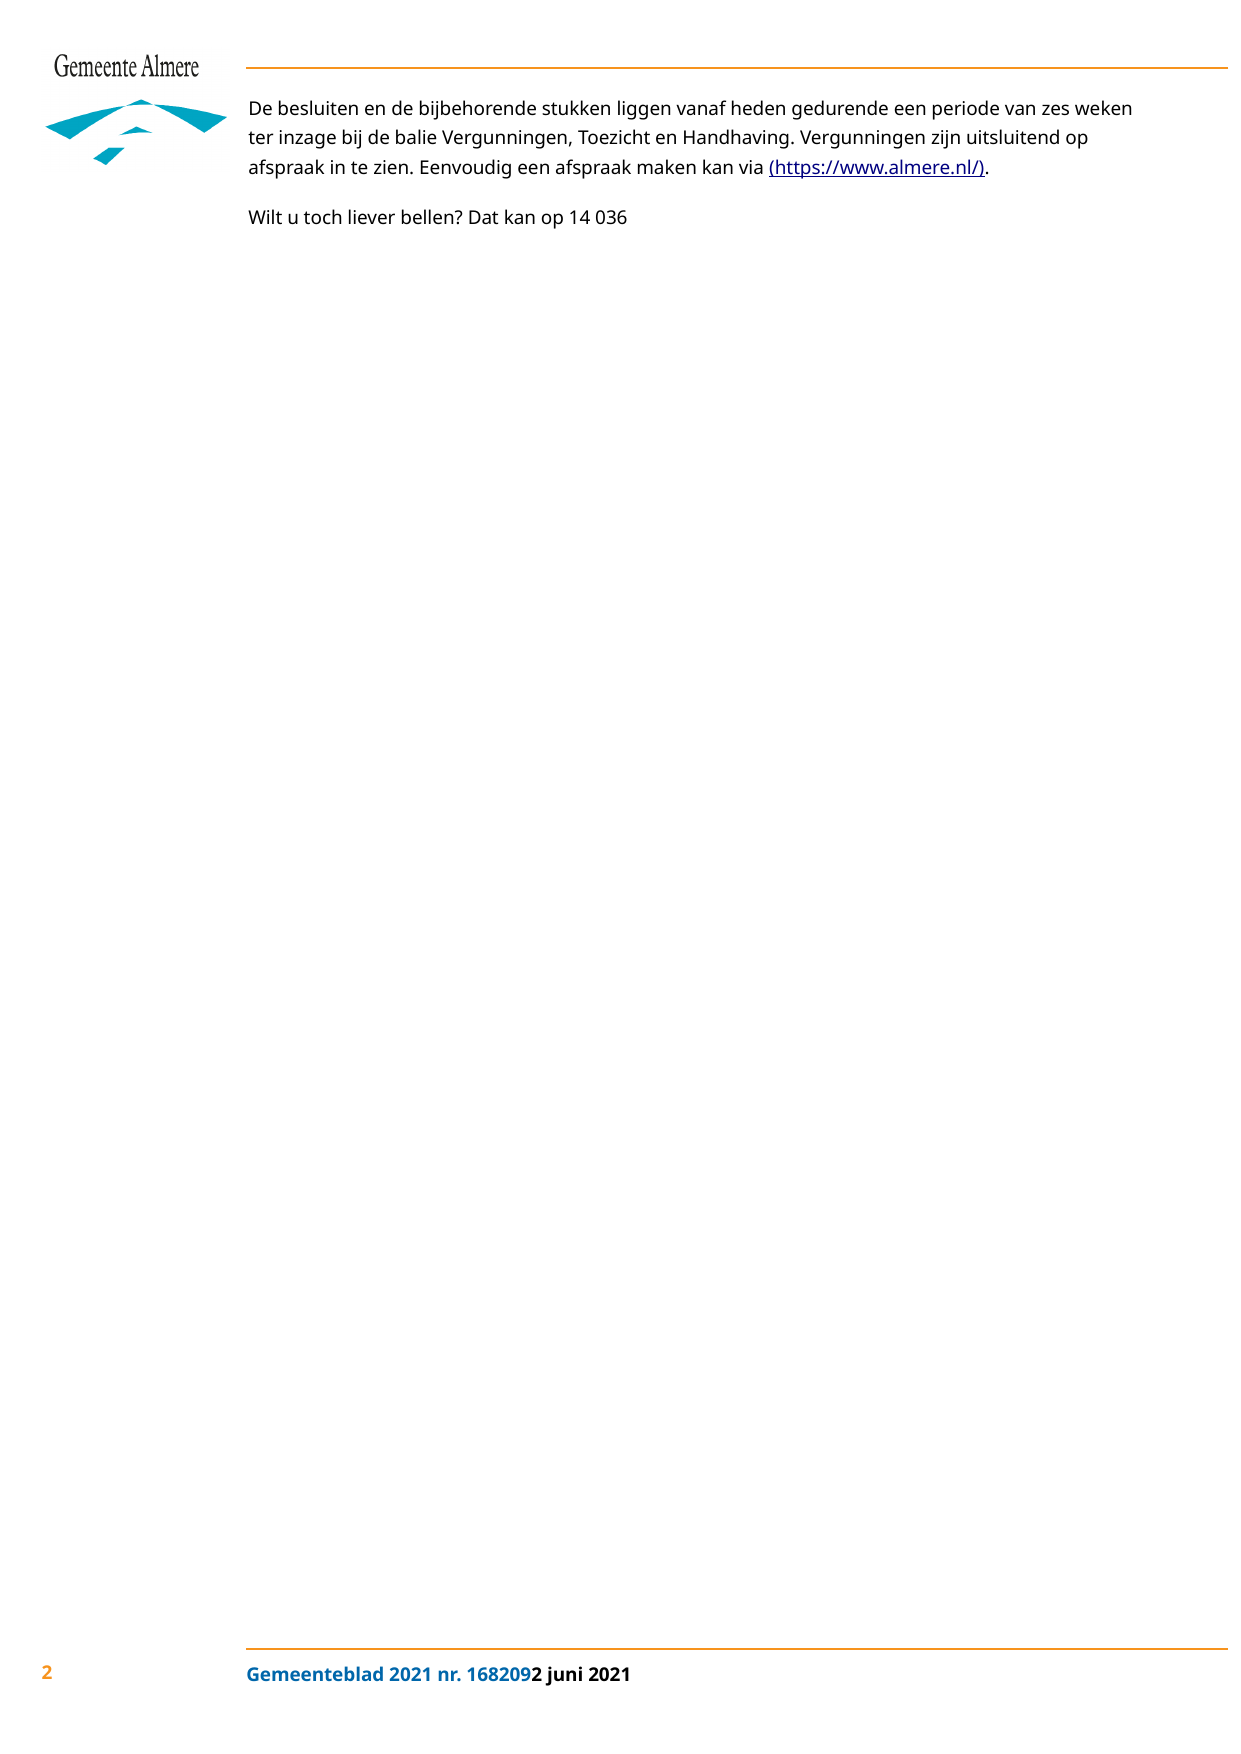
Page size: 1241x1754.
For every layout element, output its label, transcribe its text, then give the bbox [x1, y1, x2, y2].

text De besluiten en de bijbehorende stukken liggen vanaf heden gedurende een periode van zes weken ter inzage bij de balie Vergunningen, Toezicht en Handhaving. Vergunningen zijn uitsluitend op afspraak in te zien. Eenvoudig een afspraak maken kan via (https://www.almere.nl/). [248, 95, 1152, 180]
text Wilt u toch liever bellen? Dat kan op 14 036 [248, 204, 1152, 230]
picture [41, 47, 231, 172]
